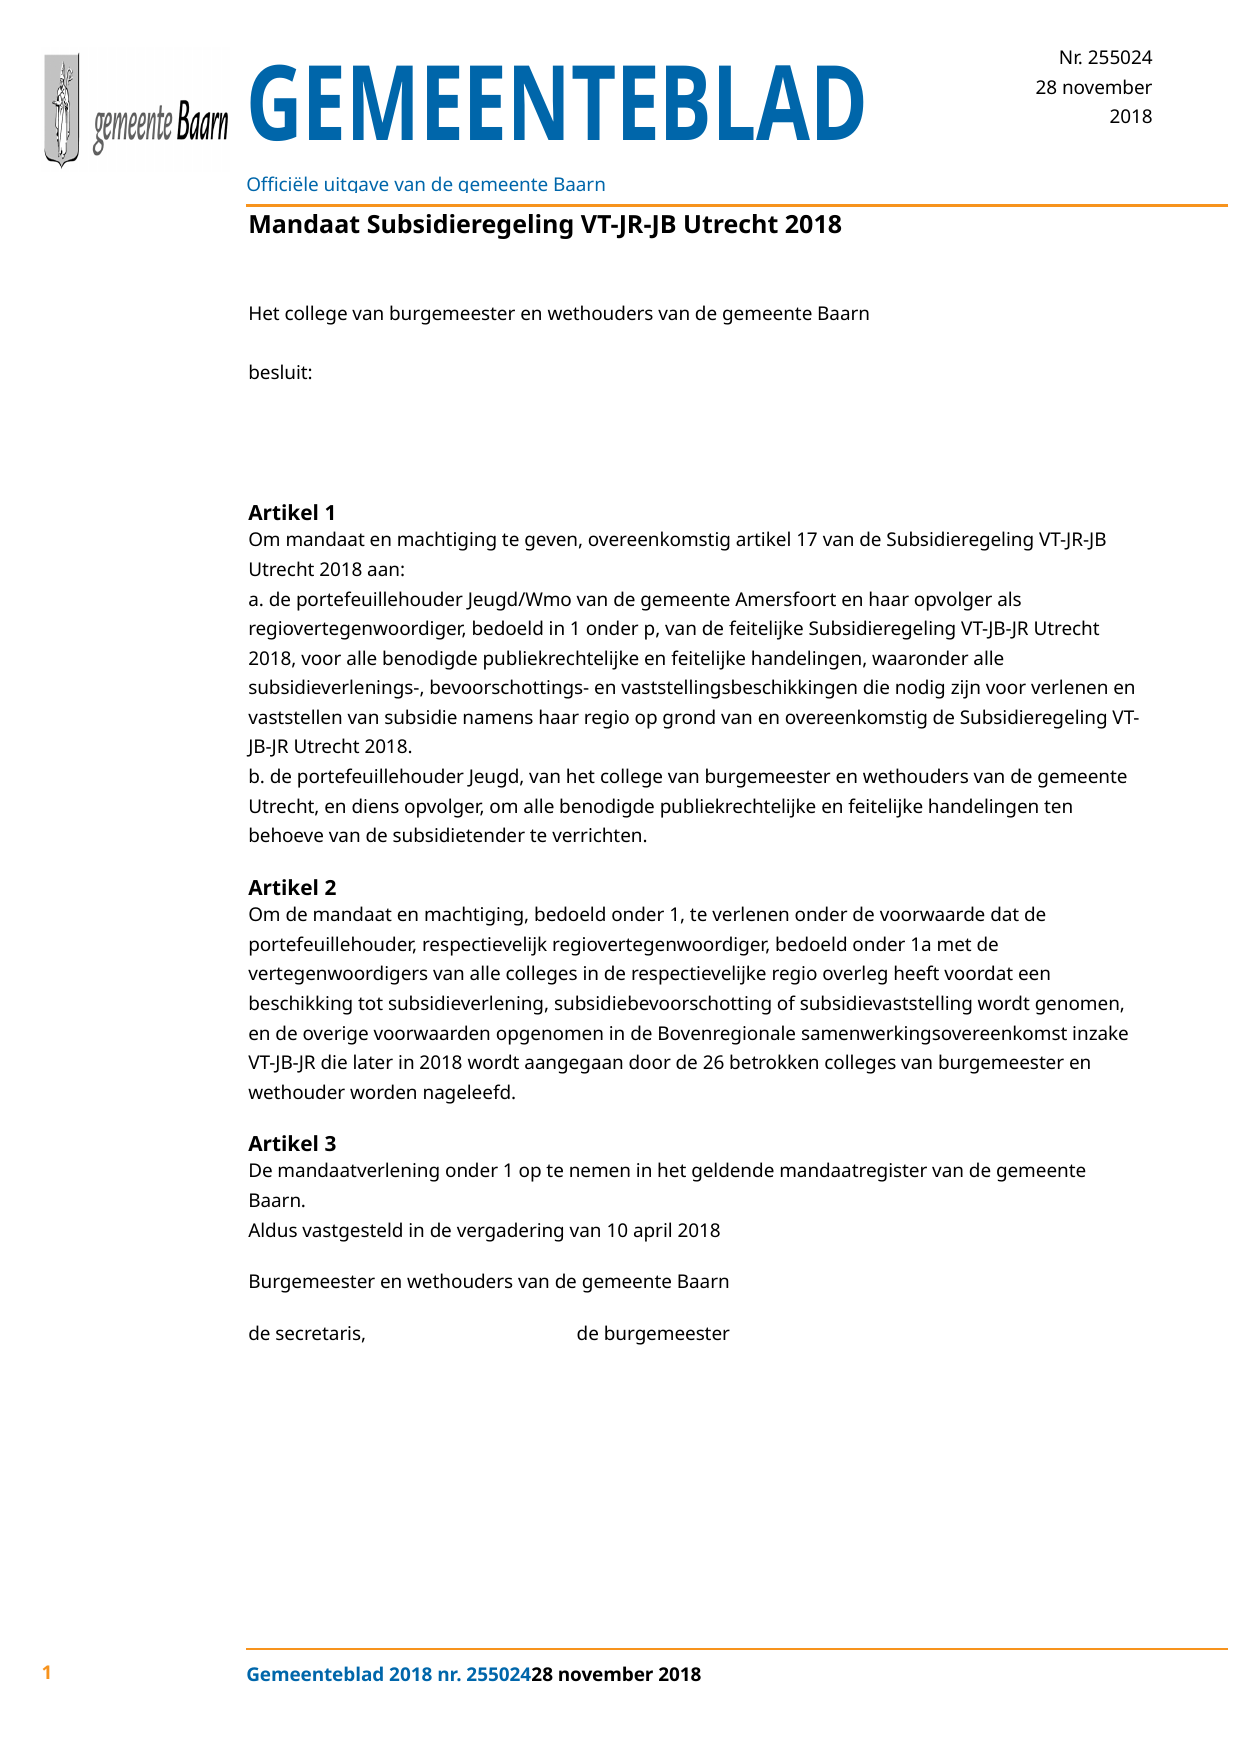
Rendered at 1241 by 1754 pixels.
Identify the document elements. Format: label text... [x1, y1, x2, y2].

text wethouder worden nageleefd. [248, 1079, 1152, 1104]
text vertegenwoordigers van alle colleges in de respectievelijke regio overleg heeft voordat een [248, 961, 1152, 986]
text Artikel 1 [248, 498, 1152, 527]
text portefeuillehouder, respectievelijk regiovertegenwoordiger, bedoeld onder 1a met de [248, 931, 1152, 957]
picture [41, 47, 231, 172]
text vaststellen van subsidie namens haar regio op grond van en overeenkomstig de Subsidieregeling VT- [248, 704, 1152, 730]
text Utrecht, en diens opvolger, om alle benodigde publiekrechtelijke en feitelijke handelingen ten [248, 793, 1152, 819]
text Baarn. [248, 1187, 1152, 1213]
text beschikking tot subsidieverlening, subsidiebevoorschotting of subsidievaststelling wordt genomen, [248, 990, 1152, 1016]
text JB-JR Utrecht 2018. [248, 734, 1152, 759]
text a. de portefeuillehouder Jeugd/Wmo van de gemeente Amersfoort en haar opvolger als [248, 586, 1152, 612]
text behoeve van de subsidietender te verrichten. [248, 822, 1152, 848]
text besluit: [248, 359, 1152, 385]
text Om de mandaat en machtiging, bedoeld onder 1, te verlenen onder de voorwaarde dat de [248, 901, 1152, 927]
text regiovertegenwoordiger, bedoeld in 1 onder p, van de feitelijke Subsidieregeling VT-JB-JR Utrecht [248, 615, 1152, 641]
text Mandaat Subsidieregeling VT-JR-JB Utrecht 2018 [248, 207, 1152, 241]
text en de overige voorwaarden opgenomen in de Bovenregionale samenwerkingsovereenkomst inzake [248, 1020, 1152, 1045]
text subsidieverlenings-, bevoorschottings- en vaststellingsbeschikkingen die nodig zijn voor verlenen en [248, 674, 1152, 700]
text Burgemeester en wethouders van de gemeente Baarn [248, 1268, 1152, 1294]
text 2018, voor alle benodigde publiekrechtelijke en feitelijke handelingen, waaronder alle [248, 645, 1152, 671]
text Artikel 2 [248, 873, 1152, 901]
text b. de portefeuillehouder Jeugd, van het college van burgemeester en wethouders van de gemeente [248, 763, 1152, 789]
text Artikel 3 [248, 1129, 1152, 1158]
text Aldus vastgesteld in de vergadering van 10 april 2018 [248, 1217, 1152, 1243]
text Het college van burgemeester en wethouders van de gemeente Baarn [248, 300, 1152, 326]
text Utrecht 2018 aan: [248, 556, 1152, 582]
text de secretaris, de burgemeester [248, 1320, 1152, 1346]
text De mandaatverlening onder 1 op te nemen in het geldende mandaatregister van de gemeente [248, 1158, 1152, 1183]
text Om mandaat en machtiging te geven, overeenkomstig artikel 17 van de Subsidieregeling VT-JR-JB [248, 527, 1152, 552]
text VT-JB-JR die later in 2018 wordt aangegaan door de 26 betrokken colleges van burgemeester en [248, 1049, 1152, 1075]
